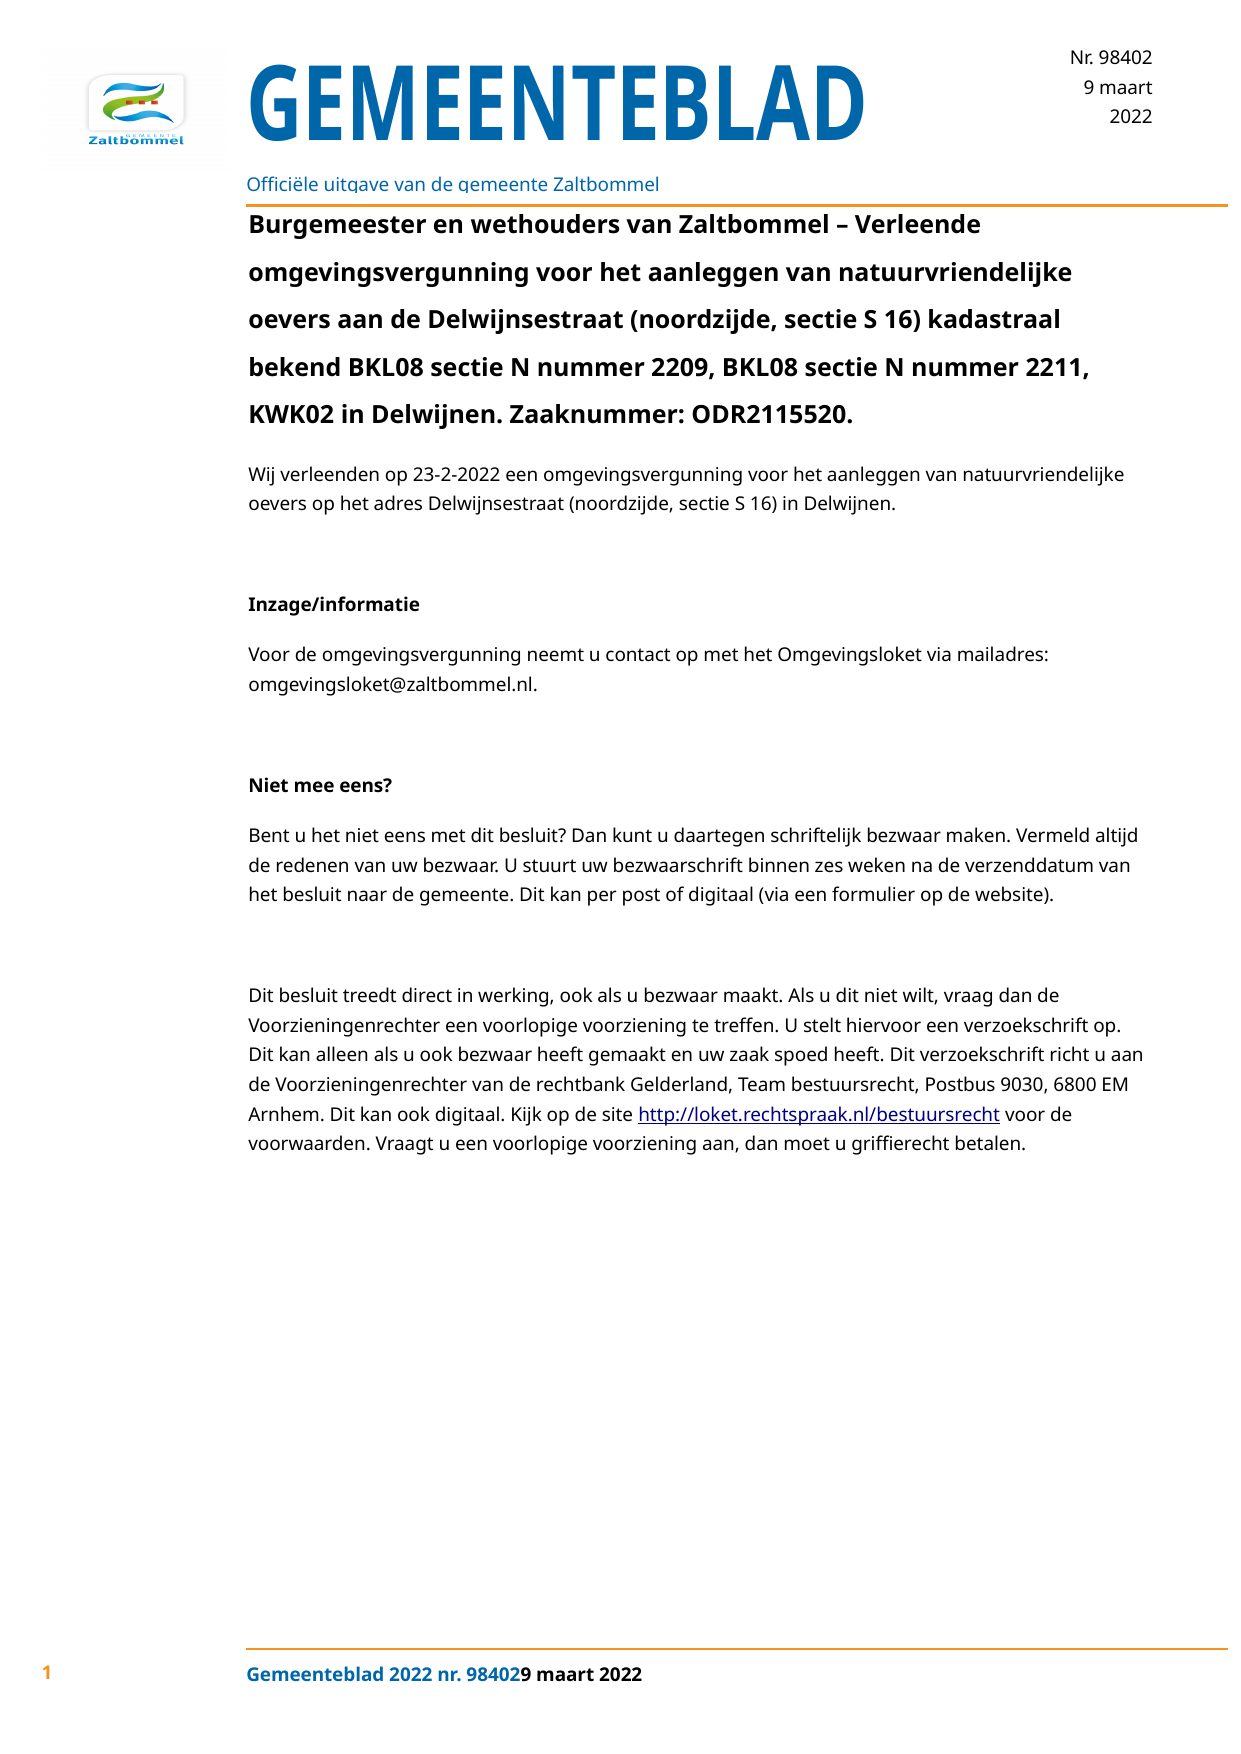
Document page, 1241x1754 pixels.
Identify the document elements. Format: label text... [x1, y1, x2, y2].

text Inzage/informatie [248, 591, 1152, 617]
text Bent u het niet eens met dit besluit? Dan kunt u daartegen schriftelijk bezwaar maken. Vermeld altijd de redenen van uw bezwaar. U stuurt uw bezwaarschrift binnen zes weken na de verzenddatum van het besluit naar de gemeente. Dit kan per post of digitaal (via een formulier op de website). [248, 822, 1152, 907]
text Niet mee eens? [248, 772, 1152, 798]
text Burgemeester en wethouders van Zaltbommel – Verleende omgevingsvergunning voor het aanleggen van natuurvriendelijke oevers aan de Delwijnsestraat (noordzijde, sectie S 16) kadastraal bekend BKL08 sectie N nummer 2209, BKL08 sectie N nummer 2211, KWK02 in Delwijnen. Zaaknummer: ODR2115520. [248, 207, 1152, 431]
text Dit besluit treedt direct in werking, ook als u bezwaar maakt. Als u dit niet wilt, vraag dan de Voorzieningenrechter een voorlopige voorziening te treffen. U stelt hiervoor een verzoekschrift op. Dit kan alleen als u ook bezwaar heeft gemaakt en uw zaak spoed heeft. Dit verzoekschrift richt u aan de Voorzieningenrechter van de rechtbank Gelderland, Team bestuursrecht, Postbus 9030, 6800 EM Arnhem. Dit kan ook digitaal. Kijk op de site http://loket.rechtspraak.nl/bestuursrecht voor de voorwaarden. Vraagt u een voorlopige voorziening aan, dan moet u griffierecht betalen. [248, 982, 1152, 1156]
text Voor de omgevingsvergunning neemt u contact op met het Omgevingsloket via mailadres: omgevingsloket@zaltbommel.nl. [248, 642, 1152, 697]
picture [41, 47, 231, 172]
text Wij verleenden op 23-2-2022 een omgevingsvergunning voor het aanleggen van natuurvriendelijke oevers op het adres Delwijnsestraat (noordzijde, sectie S 16) in Delwijnen. [248, 461, 1152, 516]
